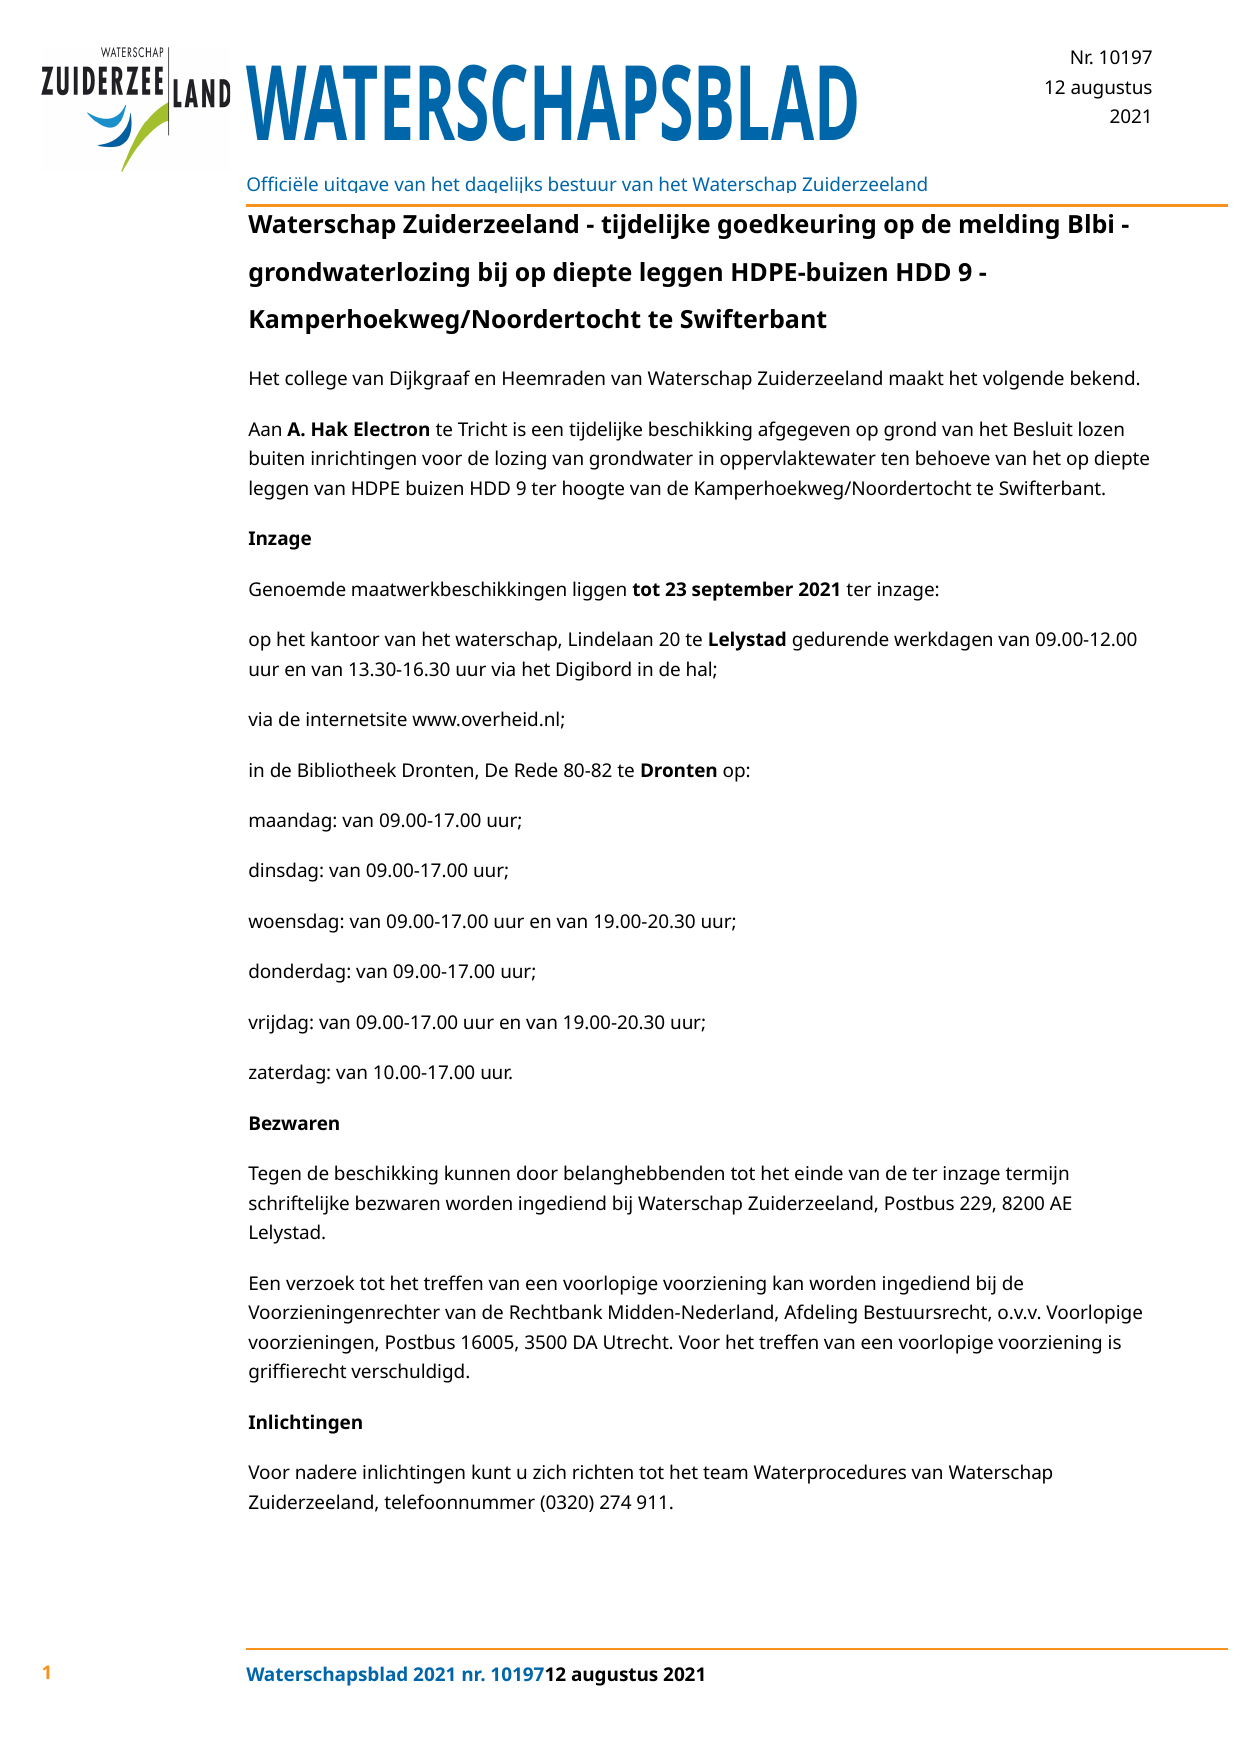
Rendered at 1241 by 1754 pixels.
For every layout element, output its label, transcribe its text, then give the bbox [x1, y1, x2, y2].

text Inzage [248, 526, 1152, 551]
text Genoemde maatwerkbeschikkingen liggen tot 23 september 2021 ter inzage: [248, 576, 1152, 602]
text Aan A. Hak Electron te Tricht is een tijdelijke beschikking afgegeven op grond van het Besluit lozen buiten inrichtingen voor de lozing van grondwater in oppervlakte­water ten behoeve van het op diepte leggen van HDPE buizen HDD 9 ter hoogte van de Kamperhoekweg/Noordertocht te Swifterbant. [248, 416, 1152, 501]
text via de internetsite www.overheid.nl; [248, 706, 1152, 732]
text Voor nadere inlichtingen kunt u zich richten tot het team Waterprocedures van Waterschap Zuiderzeeland, telefoonnummer (0320) 274 911. [248, 1459, 1152, 1514]
text Bezwaren [248, 1110, 1152, 1135]
text Inlichtingen [248, 1409, 1152, 1434]
text vrijdag: van 09.00-17.00 uur en van 19.00-20.30 uur; [248, 1009, 1152, 1034]
text Tegen de beschikking kunnen door belanghebbenden tot het einde van de ter inzage termijn schriftelijke bezwaren worden ingediend bij Waterschap Zuiderzeeland, Postbus 229, 8200 AE Lelystad. [248, 1160, 1152, 1245]
text Een verzoek tot het treffen van een voorlopige voorziening kan worden ingediend bij de Voorzieningenrechter van de Rechtbank Midden-Nederland, Afdeling Bestuursrecht, o.v.v. Voorlopige voorzieningen, Postbus 16005, 3500 DA Utrecht. Voor het treffen van een voorlopige voorziening is griffierecht verschuldigd. [248, 1270, 1152, 1384]
text zaterdag: van 10.00-17.00 uur. [248, 1059, 1152, 1085]
text dinsdag: van 09.00-17.00 uur; [248, 858, 1152, 883]
picture [41, 47, 231, 172]
text woensdag: van 09.00-17.00 uur en van 19.00-20.30 uur; [248, 908, 1152, 934]
text op het kantoor van het waterschap, Lindelaan 20 te Lelystad gedurende werkdagen van 09.00-12.00 uur en van 13.30-16.30 uur via het Digibord in de hal; [248, 626, 1152, 682]
text donderdag: van 09.00-17.00 uur; [248, 958, 1152, 984]
text Waterschap Zuiderzeeland - tijdelijke goedkeuring op de melding Blbi - grondwaterlozing bij op diepte leggen HDPE-buizen HDD 9 - Kamperhoekweg/Noordertocht te Swifterbant [248, 207, 1152, 336]
text maandag: van 09.00-17.00 uur; [248, 807, 1152, 833]
text Het college van Dijkgraaf en Heemraden van Waterschap Zuiderzeeland maakt het volgende bekend. [248, 366, 1152, 391]
text in de Bibliotheek Dronten, De Rede 80-82 te Dronten op: [248, 757, 1152, 782]
